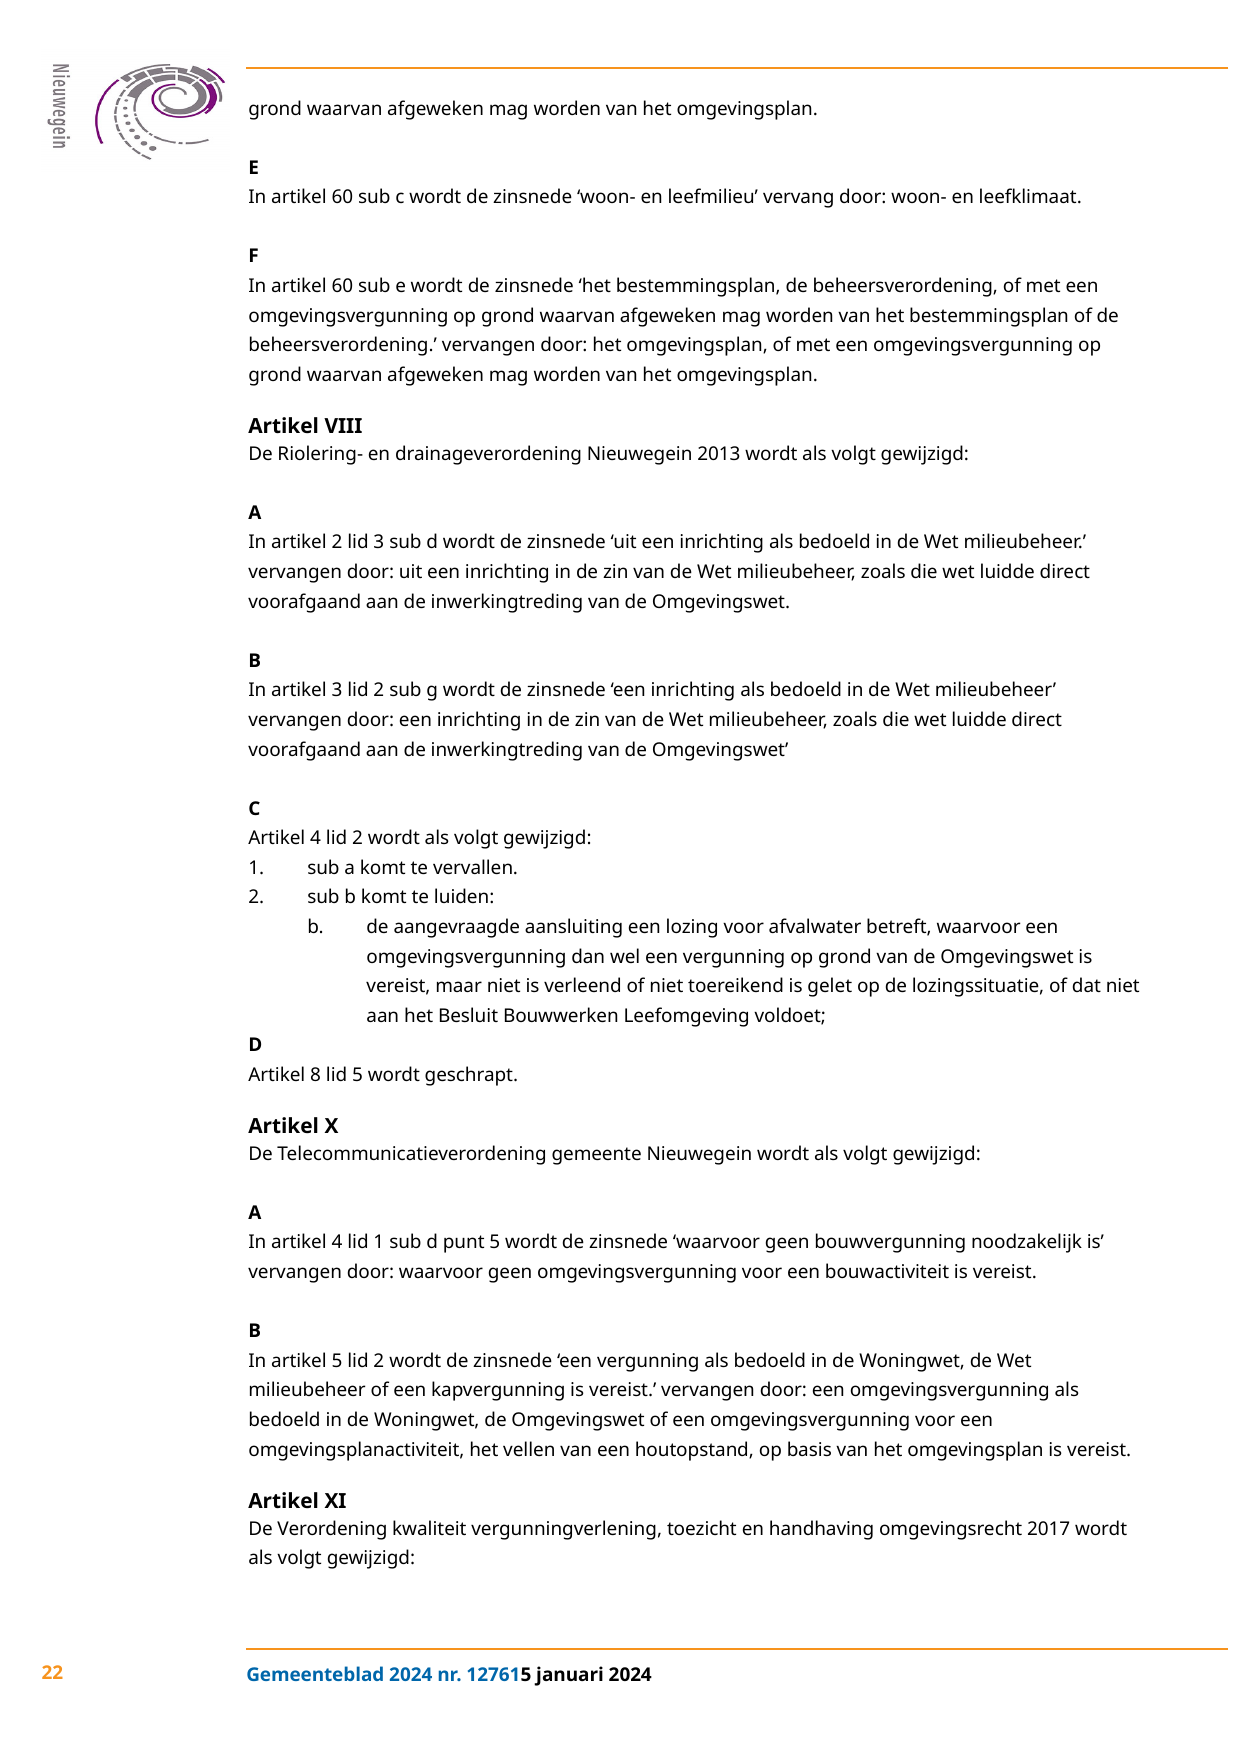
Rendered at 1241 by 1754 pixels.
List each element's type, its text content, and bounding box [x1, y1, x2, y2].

text Artikel X [248, 1112, 1152, 1140]
text In artikel 60 sub c wordt de zinsnede ‘woon- en leefmilieu’ vervang door: woon- en leefklimaat. [248, 183, 1152, 209]
text Artikel VIII [248, 411, 1152, 440]
text In artikel 5 lid 2 wordt de zinsnede ‘een vergunning als bedoeld in de Woningwet, de Wet milieubeheer of een kapvergunning is vereist.’ vervangen door: een omgevingsvergunning als bedoeld in de Woningwet, de Omgevingswet of een omgevingsvergunning voor een omgevingsplanactiviteit, het vellen van een houtopstand, op basis van het omgevingsplan is vereist. [248, 1347, 1152, 1462]
picture [41, 47, 231, 172]
list sub a komt te vervallen. [248, 854, 1152, 880]
text F [248, 243, 1152, 268]
text De Telecommunicatieverordening gemeente Nieuwegein wordt als volgt gewijzigd: [248, 1140, 1152, 1166]
text Artikel XI [248, 1486, 1152, 1515]
text E [248, 154, 1152, 180]
text In artikel 60 sub e wordt de zinsnede ‘het bestemmingsplan, de beheersverordening, of met een omgevingsvergunning op grond waarvan afgeweken mag worden van het bestemmingsplan of de beheersverordening.’ vervangen door: het omgevingsplan, of met een omgevingsvergunning op grond waarvan afgeweken mag worden van het omgevingsplan. [248, 272, 1152, 387]
text A [248, 1199, 1152, 1225]
text C [248, 795, 1152, 821]
text De Verordening kwaliteit vergunningverlening, toezicht en handhaving omgevingsrecht 2017 wordt als volgt gewijzigd: [248, 1515, 1152, 1570]
text B [248, 647, 1152, 673]
text In artikel 2 lid 3 sub d wordt de zinsnede ‘uit een inrichting als bedoeld in de Wet milieubeheer.’ vervangen door: uit een inrichting in de zin van de Wet milieubeheer, zoals die wet luidde direct voorafgaand aan de inwerkingtreding van de Omgevingswet. [248, 529, 1152, 613]
text In artikel 4 lid 1 sub d punt 5 wordt de zinsnede ‘waarvoor geen bouwvergunning noodzakelijk is’ vervangen door: waarvoor geen omgevingsvergunning voor een bouwactiviteit is vereist. [248, 1229, 1152, 1284]
text A [248, 499, 1152, 525]
text Artikel 4 lid 2 wordt als volgt gewijzigd: [248, 824, 1152, 850]
text grond waarvan afgeweken mag worden van het omgevingsplan. [248, 95, 1152, 121]
list de aangevraagde aansluiting een lozing voor afvalwater betreft, waarvoor een omgevingsvergunning dan wel een vergunning op grond van de Omgevingswet is vereist, maar niet is verleend of niet toereikend is gelet op de lozingssituatie, of dat niet aan het Besluit Bouwwerken Leefomgeving voldoet; [307, 913, 1152, 1028]
text Artikel 8 lid 5 wordt geschrapt. [248, 1061, 1152, 1087]
text In artikel 3 lid 2 sub g wordt de zinsnede ‘een inrichting als bedoeld in de Wet milieubeheer’ vervangen door: een inrichting in de zin van de Wet milieubeheer, zoals die wet luidde direct voorafgaand aan de inwerkingtreding van de Omgevingswet’ [248, 677, 1152, 761]
text B [248, 1317, 1152, 1343]
list sub b komt te luiden: [248, 884, 1152, 909]
text De Riolering- en drainageverordening Nieuwegein 2013 wordt als volgt gewijzigd: [248, 440, 1152, 466]
text D [248, 1032, 1152, 1057]
